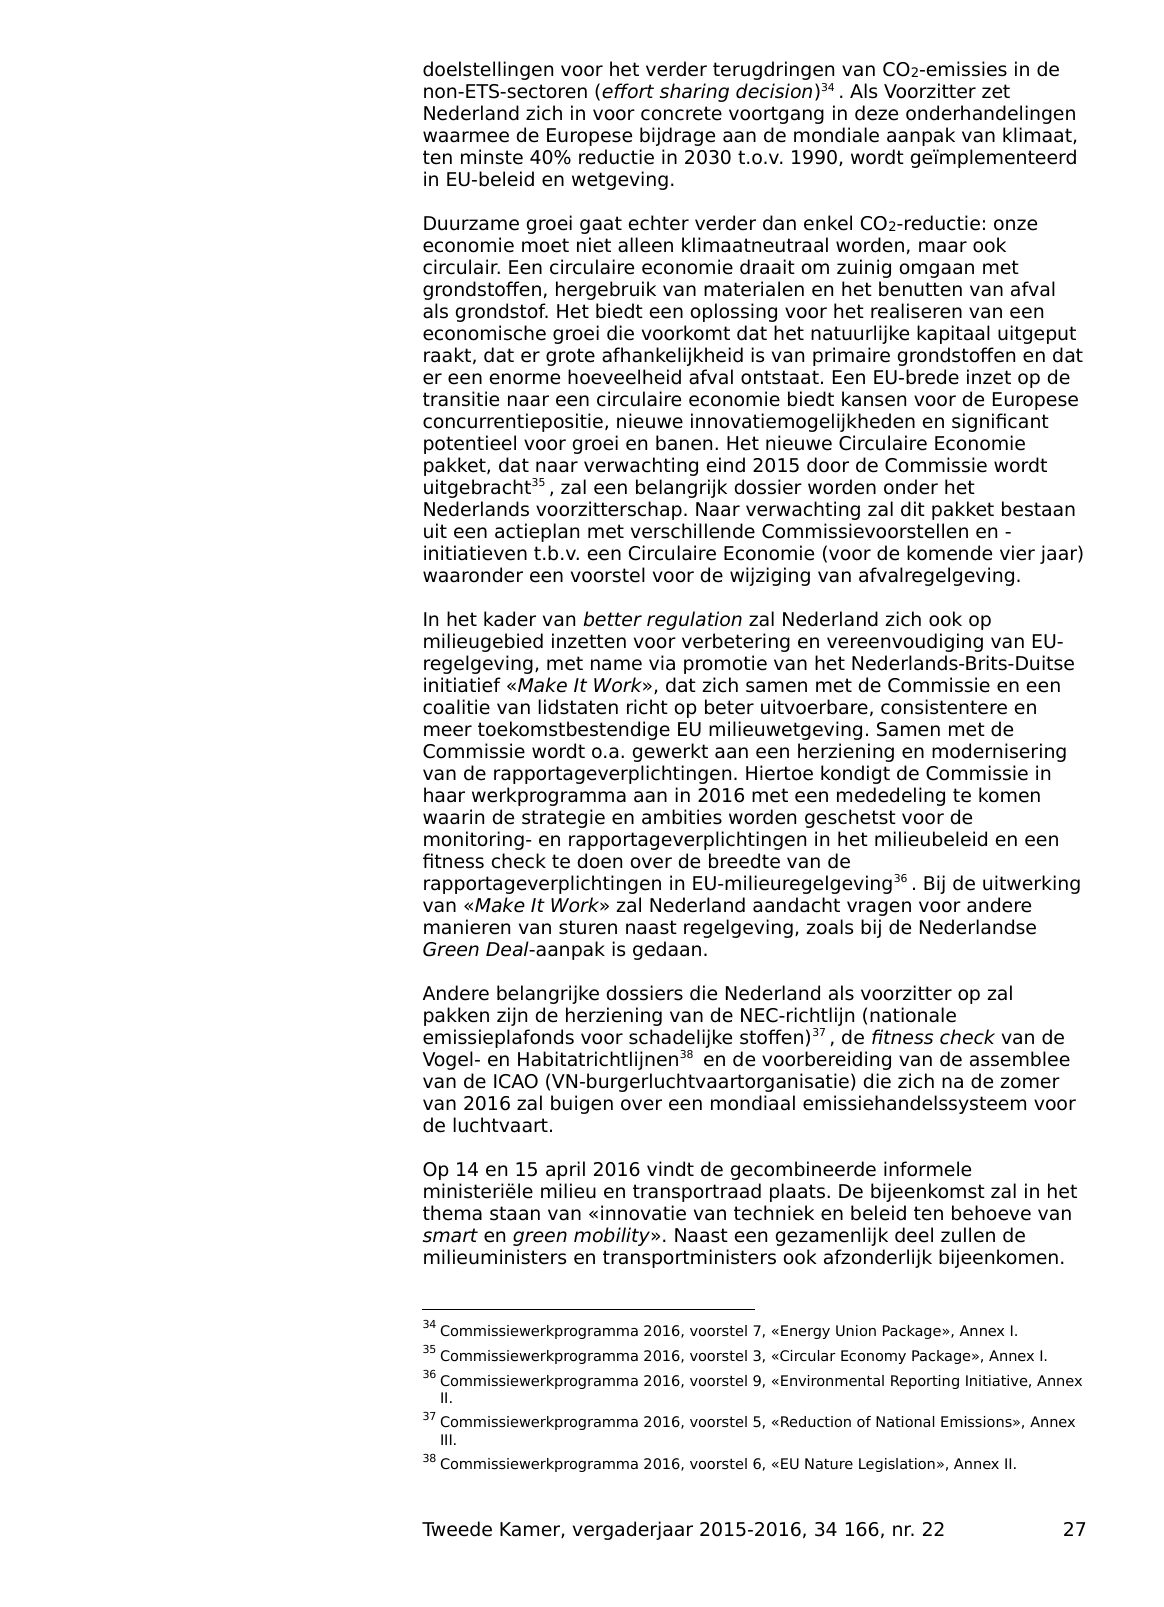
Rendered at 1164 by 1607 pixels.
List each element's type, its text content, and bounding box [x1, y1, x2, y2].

text Commissiewerkprogramma 2016, voorstel 6, «EU Nature Legislation», Annex II. [422, 1452, 1087, 1474]
text In het kader van better regulation zal Nederland zich ook op milieugebied inzetten voor verbetering en vereenvoudiging van EU-regelgeving, met name via promotie van het Nederlands-Brits-Duitse initiatief «Make It Work», dat zich samen met de Commissie en een coalitie van lidstaten richt op beter uitvoerbare, consistentere en meer toekomstbestendige EU milieuwetgeving. Samen met de Commissie wordt o.a. gewerkt aan een herziening en modernisering van de rapportageverplichtingen. Hiertoe kondigt de Commissie in haar werkprogramma aan in 2016 met een mededeling te komen waarin de strategie en ambities worden geschetst voor de monitoring- en rapportageverplichtingen in het milieubeleid en een fitness check te doen over de breedte van de rapportageverplichtingen in EU-milieuregelgeving. Bij de uitwerking van «Make It Work» zal Nederland aandacht vragen voor andere manieren van sturen naast regelgeving, zoals bij de Nederlandse Green Deal-aanpak is gedaan. [422, 609, 1087, 961]
text Commissiewerkprogramma 2016, voorstel 5, «Reduction of National Emissions», Annex III. [422, 1410, 1087, 1449]
text Commissiewerkprogramma 2016, voorstel 3, «Circular Economy Package», Annex I. [422, 1343, 1087, 1366]
text doelstellingen voor het verder terugdringen van CO2-emissies in de non-ETS-sectoren (effort sharing decision). Als Voorzitter zet Nederland zich in voor concrete voortgang in deze onderhandelingen waarmee de Europese bijdrage aan de mondiale aanpak van klimaat, ten minste 40% reductie in 2030 t.o.v. 1990, wordt geïmplementeerd in EU-beleid en wetgeving. [422, 59, 1087, 191]
text Op 14 en 15 april 2016 vindt de gecombineerde informele ministeriële milieu en transportraad plaats. De bijeenkomst zal in het thema staan van «innovatie van techniek en beleid ten behoeve van smart en green mobility». Naast een gezamenlijk deel zullen de milieuministers en transportministers ook afzonderlijk bijeenkomen. [422, 1159, 1087, 1269]
text Commissiewerkprogramma 2016, voorstel 7, «Energy Union Package», Annex I. [422, 1318, 1087, 1341]
text Duurzame groei gaat echter verder dan enkel CO2-reductie: onze economie moet niet alleen klimaatneutraal worden, maar ook circulair. Een circulaire economie draait om zuinig omgaan met grondstoffen, hergebruik van materialen en het benutten van afval als grondstof. Het biedt een oplossing voor het realiseren van een economische groei die voorkomt dat het natuurlijke kapitaal uitgeput raakt, dat er grote afhankelijkheid is van primaire grondstoffen en dat er een enorme hoeveelheid afval ontstaat. Een EU-brede inzet op de transitie naar een circulaire economie biedt kansen voor de Europese concurrentiepositie, nieuwe innovatiemogelijkheden en significant potentieel voor groei en banen. Het nieuwe Circulaire Economie pakket, dat naar verwachting eind 2015 door de Commissie wordt uitgebracht, zal een belangrijk dossier worden onder het Nederlands voorzitterschap. Naar verwachting zal dit pakket bestaan uit een actieplan met verschillende Commissievoorstellen en -initiatieven t.b.v. een Circulaire Economie (voor de komende vier jaar) waaronder een voorstel voor de wijziging van afvalregelgeving. [422, 213, 1087, 587]
text Commissiewerkprogramma 2016, voorstel 9, «Environmental Reporting Initiative, Annex II. [422, 1368, 1087, 1407]
text Andere belangrijke dossiers die Nederland als voorzitter op zal pakken zijn de herziening van de NEC-richtlijn (nationale emissieplafonds voor schadelijke stoffen), de fitness check van de Vogel- en Habitatrichtlijnen en de voorbereiding van de assemblee van de ICAO (VN-burgerluchtvaartorganisatie) die zich na de zomer van 2016 zal buigen over een mondiaal emissiehandelssysteem voor de luchtvaart. [422, 983, 1087, 1137]
